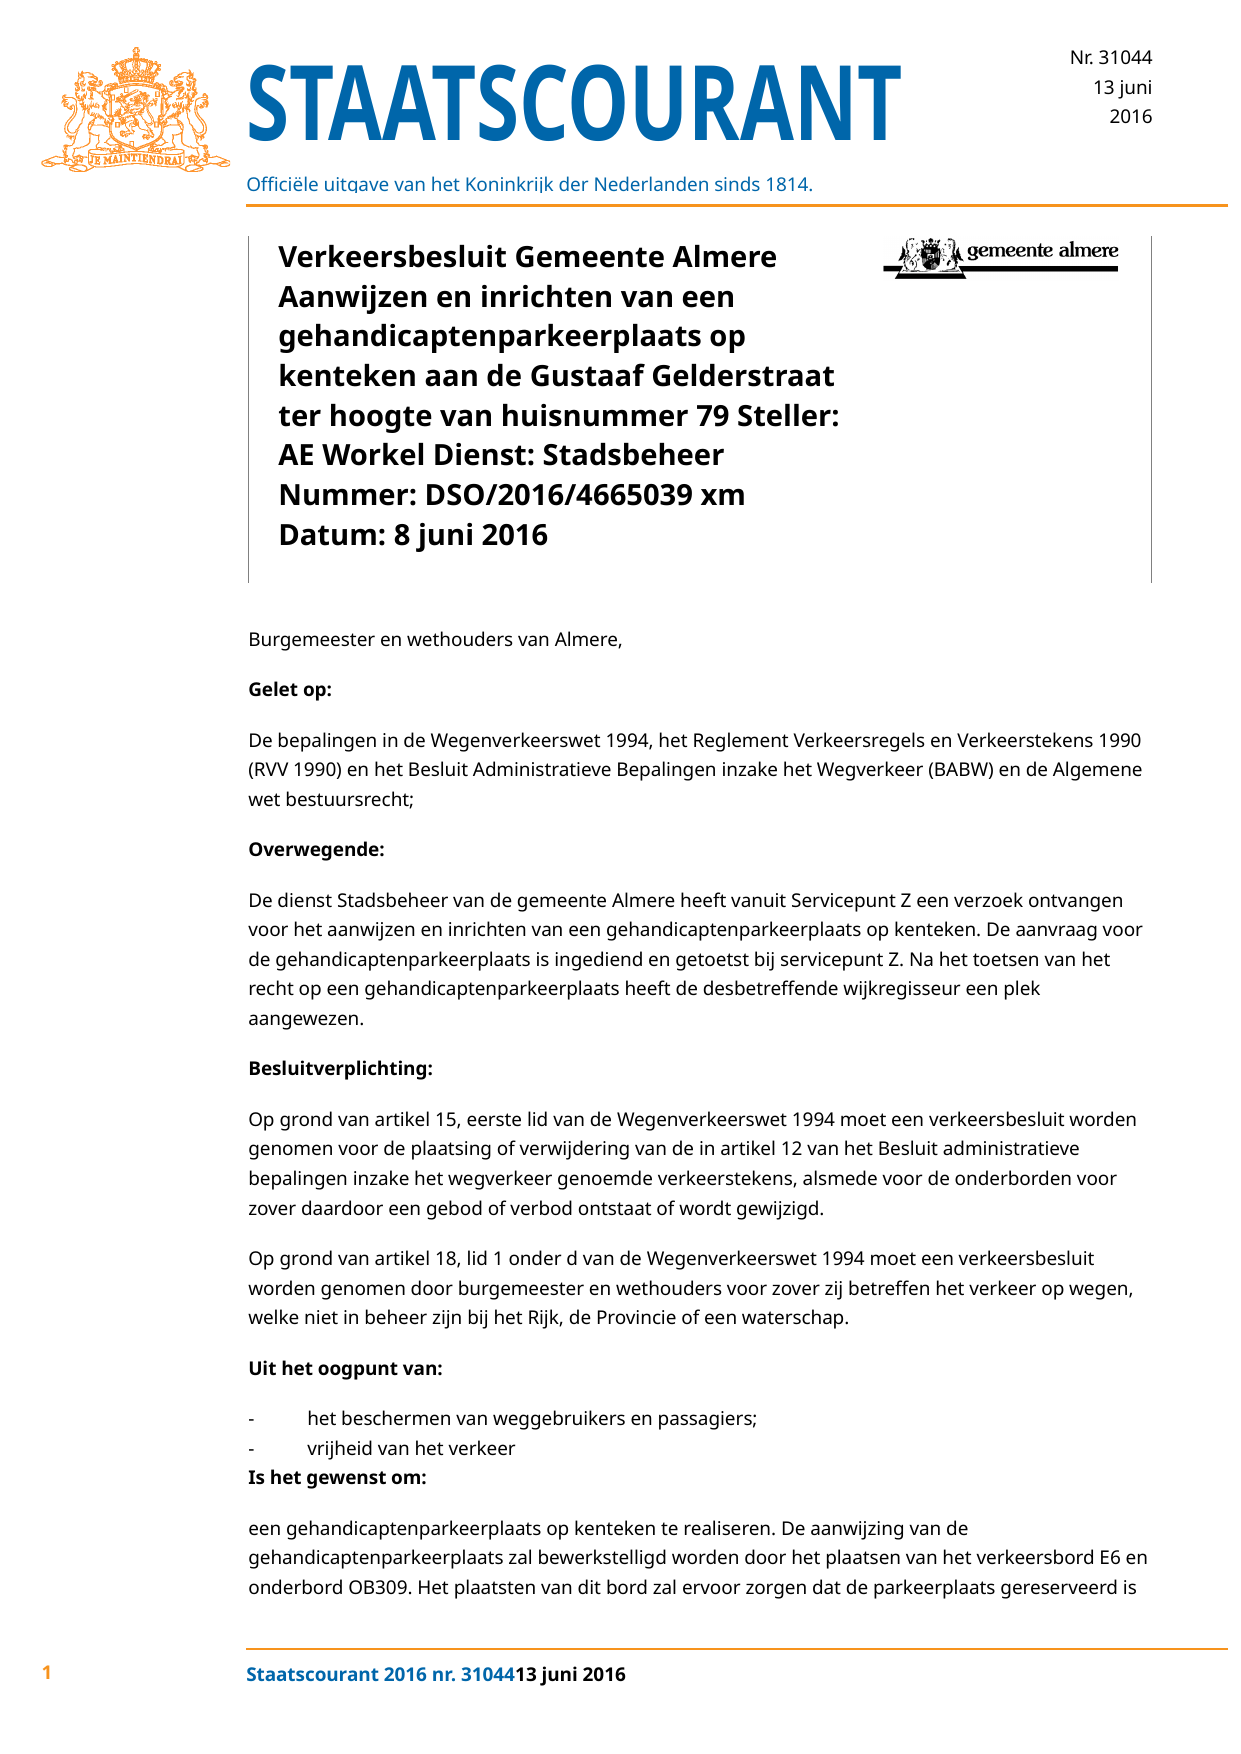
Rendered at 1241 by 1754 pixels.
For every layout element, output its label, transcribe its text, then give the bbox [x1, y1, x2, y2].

text De dienst Stadsbeheer van de gemeente Almere heeft vanuit Servicepunt Z een verzoek ontvangen voor het aanwijzen en inrichten van een gehandicaptenparkeerplaats op kenteken. De aanvraag voor de gehandicaptenparkeerplaats is ingediend en getoetst bij servicepunt Z. Na het toetsen van het recht op een gehandicaptenparkeerplaats heeft de desbetreffende wijkregisseur een plek aangewezen. [248, 887, 1152, 1031]
list vrijheid van het verkeer [248, 1435, 1152, 1461]
list het beschermen van weggebruikers en passagiers; [248, 1405, 1152, 1431]
text Op grond van artikel 15, eerste lid van de Wegenverkeerswet 1994 moet een verkeersbesluit worden genomen voor de plaatsing of verwijdering van de in artikel 12 van het Besluit administratieve bepalingen inzake het wegverkeer genoemde verkeerstekens, alsmede voor de onderborden voor zover daardoor een gebod of verbod ontstaat of wordt gewijzigd. [248, 1106, 1152, 1221]
picture [882, 236, 1119, 281]
text Uit het oogpunt van: [248, 1355, 1152, 1381]
picture [41, 47, 231, 172]
text Overwegende: [248, 836, 1152, 862]
table_header Verkeersbesluit Gemeente Almere Aanwijzen en inrichten van een gehandicaptenparkeerplaats op kenteken aan de Gustaaf Gelderstraat ter hoogte van huisnummer 79 Steller: AE Workel Dienst: Stadsbeheer Nummer: DSO/2016/4665039 xm Datum: 8 juni 2016 [249, 236, 850, 583]
text Besluitverplichting: [248, 1056, 1152, 1081]
text Burgemeester en wethouders van Almere, [248, 626, 1152, 652]
text De bepalingen in de Wegenverkeerswet 1994, het Reglement Verkeersregels en Verkeerstekens 1990 (RVV 1990) en het Besluit Administratieve Bepalingen inzake het Wegverkeer (BABW) en de Algemene wet bestuursrecht; [248, 727, 1152, 812]
text Is het gewenst om: [248, 1464, 1152, 1490]
text Op grond van artikel 18, lid 1 onder d van de Wegenverkeerswet 1994 moet een verkeersbesluit worden genomen door burgemeester en wethouders voor zover zij betreffen het verkeer op wegen, welke niet in beheer zijn bij het Rijk, de Provincie of een waterschap. [248, 1245, 1152, 1330]
table_header [850, 236, 1151, 583]
text Gelet op: [248, 676, 1152, 702]
text een gehandicaptenparkeerplaats op kenteken te realiseren. De aanwijzing van de gehandicaptenparkeerplaats zal bewerkstelligd worden door het plaatsen van het verkeersbord E6 en onderbord OB309. Het plaatsten van dit bord zal ervoor zorgen dat de parkeerplaats gereserveerd is [248, 1515, 1152, 1600]
